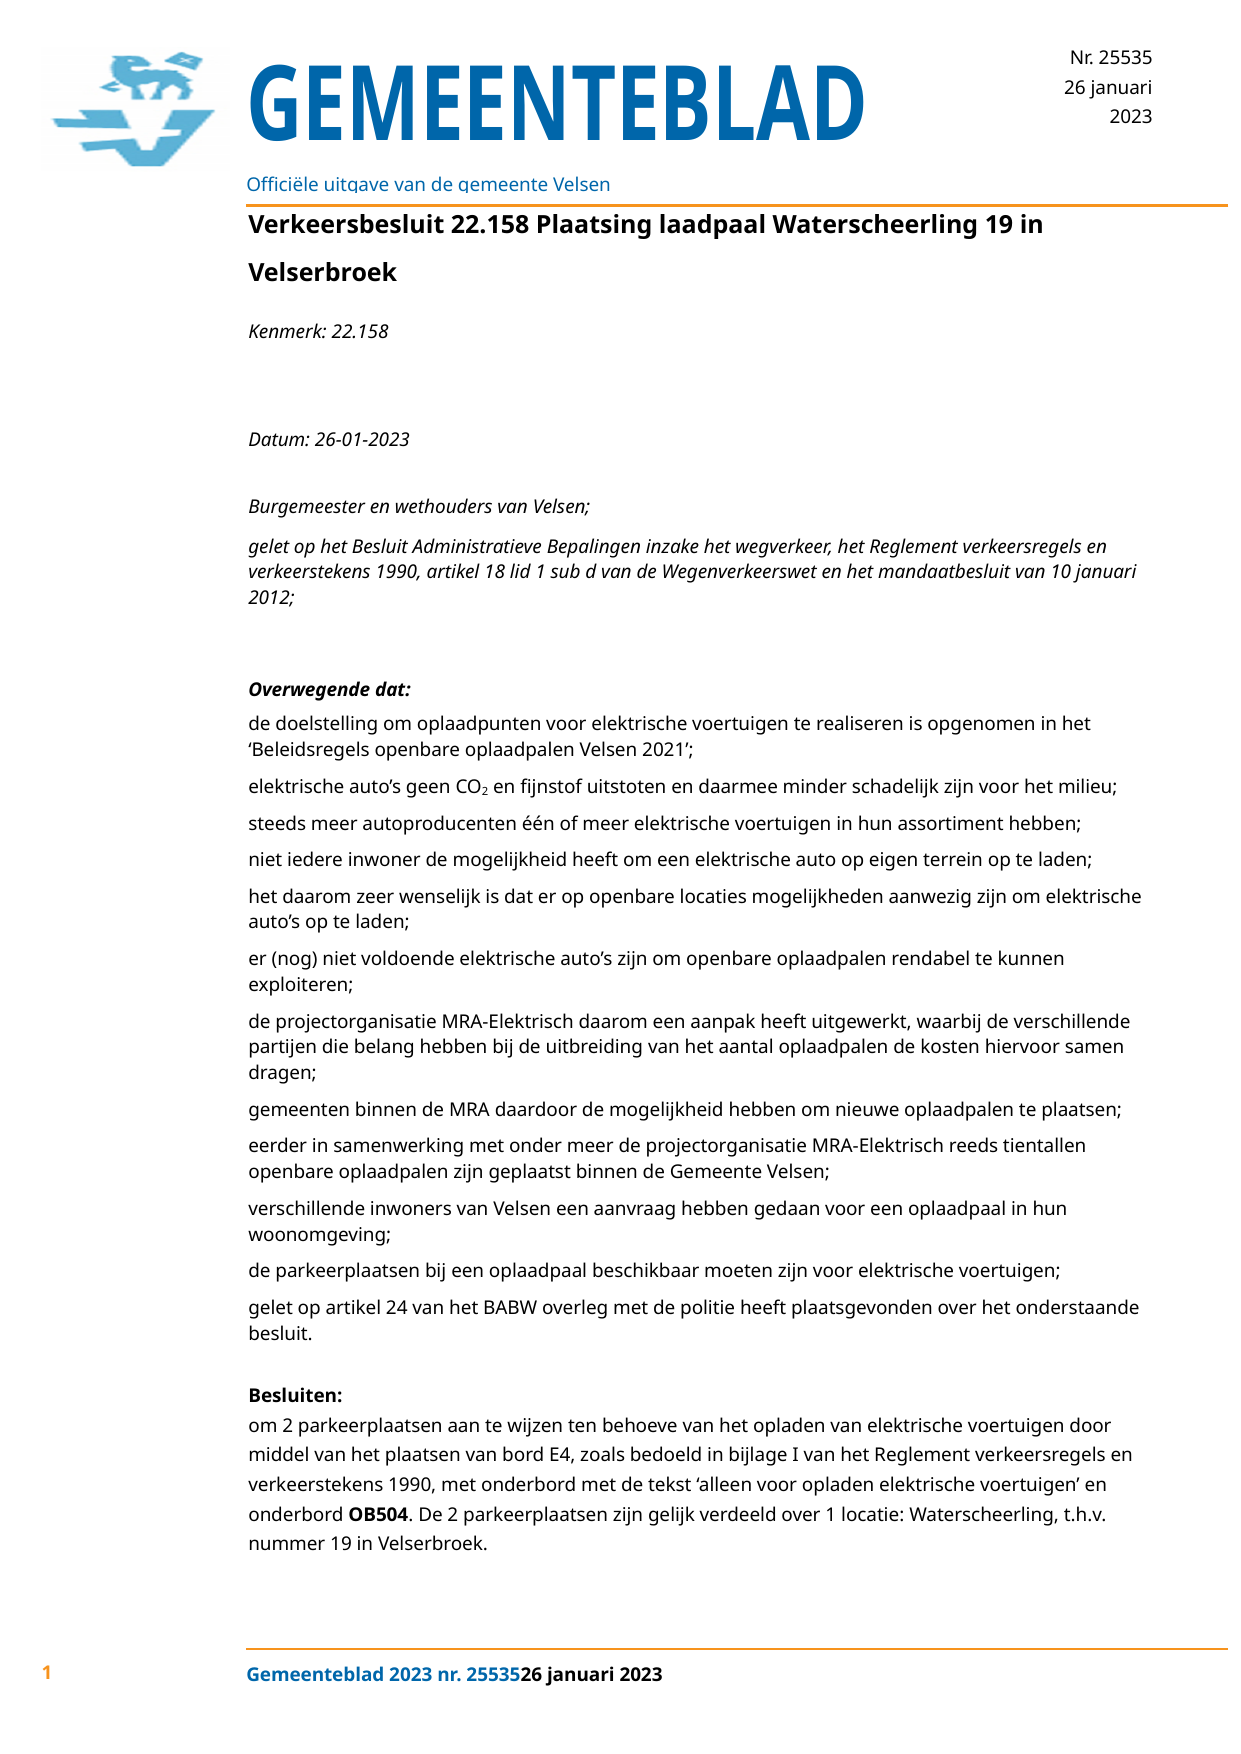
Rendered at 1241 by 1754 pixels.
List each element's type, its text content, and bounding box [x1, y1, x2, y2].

text eerder in samenwerking met onder meer de projectorganisatie MRA-Elektrisch reeds tientallen openbare oplaadpalen zijn geplaatst binnen de Gemeente Velsen; [248, 1133, 1152, 1184]
text verschillende inwoners van Velsen een aanvraag hebben gedaan voor een oplaadpaal in hun woonomgeving; [248, 1195, 1152, 1246]
text Kenmerk: 22.158 [248, 318, 1152, 344]
text de projectorganisatie MRA-Elektrisch daarom een aanpak heeft uitgewerkt, waarbij de verschillende partijen die belang hebben bij de uitbreiding van het aantal oplaadpalen de kosten hiervoor samen dragen; [248, 1008, 1152, 1085]
text Verkeersbesluit 22.158 Plaatsing laadpaal Waterscheerling 19 in Velserbroek [248, 207, 1152, 288]
text niet iedere inwoner de mogelijkheid heeft om een elektrische auto op eigen terrein op te laden; [248, 846, 1152, 872]
text Besluiten: [248, 1382, 1152, 1408]
text Datum: 26-01-2023 [248, 426, 1152, 452]
text gemeenten binnen de MRA daardoor de mogelijkheid hebben om nieuwe oplaadpalen te plaatsen; [248, 1096, 1152, 1122]
text gelet op artikel 24 van het BABW overleg met de politie heeft plaatsgevonden over het onderstaande besluit. [248, 1294, 1152, 1346]
text de parkeerplaatsen bij een oplaadpaal beschikbaar moeten zijn voor elektrische voertuigen; [248, 1257, 1152, 1283]
picture [41, 47, 231, 172]
text Burgemeester en wethouders van Velsen; [248, 494, 1152, 519]
text het daarom zeer wenselijk is dat er op openbare locaties mogelijkheden aanwezig zijn om elektrische auto’s op te laden; [248, 883, 1152, 934]
text om 2 parkeerplaatsen aan te wijzen ten behoeve van het opladen van elektrische voertuigen door middel van het plaatsen van bord E4, zoals bedoeld in bijlage I van het Reglement verkeersregels en verkeerstekens 1990, met onderbord met de tekst ‘alleen voor opladen elektrische voertuigen’ en onderbord OB504. De 2 parkeerplaatsen zijn gelijk verdeeld over 1 locatie: Waterscheerling, t.h.v. nummer 19 in Velserbroek. [248, 1412, 1152, 1556]
text steeds meer autoproducenten één of meer elektrische voertuigen in hun assortiment hebben; [248, 810, 1152, 835]
text de doelstelling om oplaadpunten voor elektrische voertuigen te realiseren is opgenomen in het ‘Beleidsregels openbare oplaadpalen Velsen 2021’; [248, 711, 1152, 762]
text er (nog) niet voldoende elektrische auto’s zijn om openbare oplaadpalen rendabel te kunnen exploiteren; [248, 945, 1152, 997]
text elektrische auto’s geen CO2 en fijnstof uitstoten en daarmee minder schadelijk zijn voor het milieu; [248, 773, 1152, 799]
text gelet op het Besluit Administratieve Bepalingen inzake het wegverkeer, het Reglement verkeersregels en verkeerstekens 1990, artikel 18 lid 1 sub d van de Wegenverkeerswet en het mandaatbesluit van 10 januari 2012; [248, 533, 1152, 610]
text Overwegende dat: [248, 677, 1152, 702]
